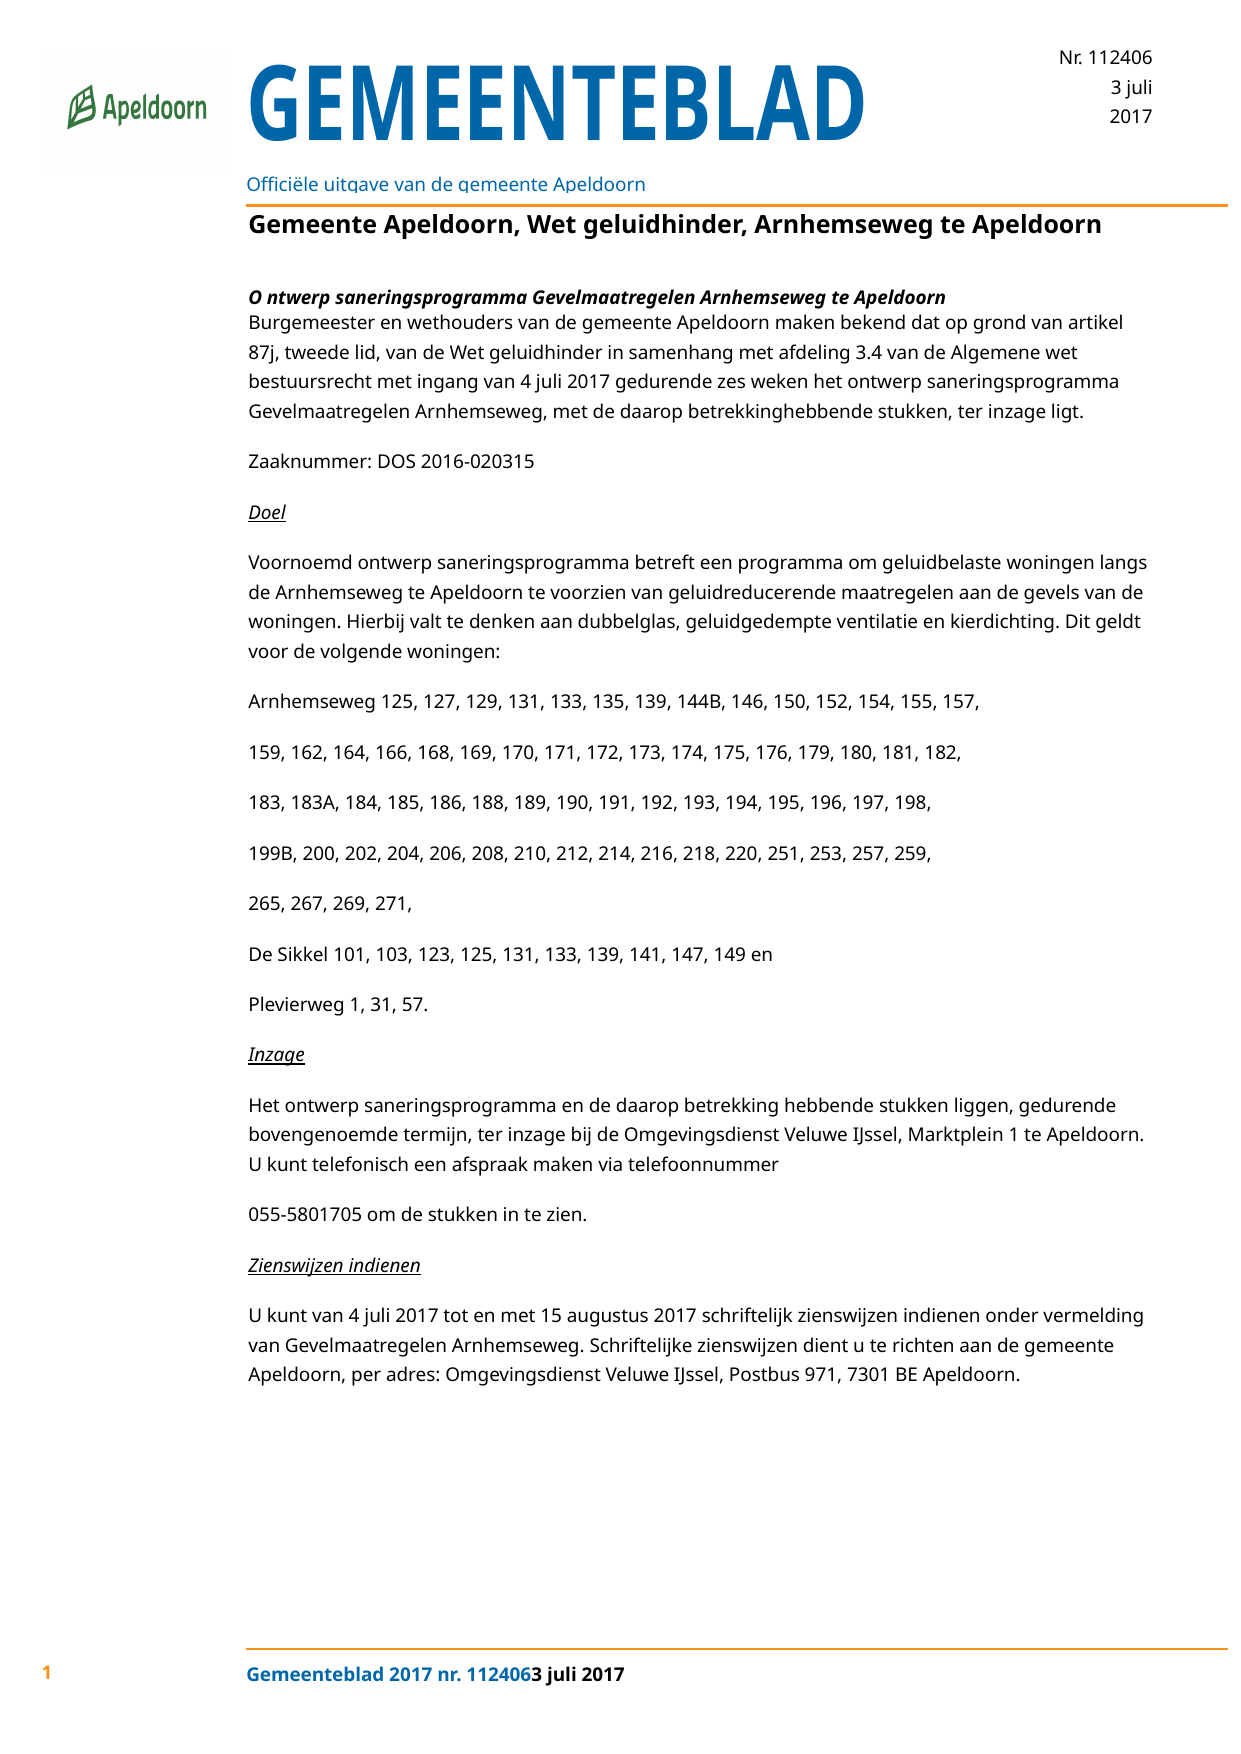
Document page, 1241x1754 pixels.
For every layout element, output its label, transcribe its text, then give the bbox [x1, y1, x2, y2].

text 159, 162, 164, 166, 168, 169, 170, 171, 172, 173, 174, 175, 176, 179, 180, 181, 182, [248, 739, 1152, 765]
text Plevierweg 1, 31, 57. [248, 991, 1152, 1017]
text Zaaknummer: DOS 2016-020315 [248, 449, 1152, 474]
text Voornoemd ontwerp saneringsprogramma betreft een programma om geluidbelaste woningen langs de Arnhemseweg te Apeldoorn te voorzien van geluidreducerende maatregelen aan de gevels van de woningen. Hierbij valt te denken aan dubbelglas, geluidgedempte ventilatie en kierdichting. Dit geldt voor de volgende woningen: [248, 549, 1152, 664]
text O ntwerp saneringsprogramma Gevelmaatregelen Arnhemseweg te Apeldoorn [248, 284, 1152, 309]
text Doel [248, 499, 1152, 525]
text Gemeente Apeldoorn, Wet geluidhinder, Arnhemseweg te Apeldoorn [248, 207, 1152, 241]
text De Sikkel 101, 103, 123, 125, 131, 133, 139, 141, 147, 149 en [248, 941, 1152, 967]
text Inzage [248, 1042, 1152, 1067]
text Arnhemseweg 125, 127, 129, 131, 133, 135, 139, 144B, 146, 150, 152, 154, 155, 157, [248, 689, 1152, 714]
text Het ontwerp saneringsprogramma en de daarop betrekking hebbende stukken liggen, gedurende bovengenoemde termijn, ter inzage bij de Omgevingsdienst Veluwe IJssel, Marktplein 1 te Apeldoorn. U kunt telefonisch een afspraak maken via telefoonnummer [248, 1092, 1152, 1177]
text 265, 267, 269, 271, [248, 890, 1152, 916]
text 183, 183A, 184, 185, 186, 188, 189, 190, 191, 192, 193, 194, 195, 196, 197, 198, [248, 789, 1152, 815]
picture [41, 47, 231, 172]
text Zienswijzen indienen [248, 1252, 1152, 1278]
text 199B, 200, 202, 204, 206, 208, 210, 212, 214, 216, 218, 220, 251, 253, 257, 259, [248, 840, 1152, 866]
text 055-5801705 om de stukken in te zien. [248, 1202, 1152, 1227]
text Burgemeester en wethouders van de gemeente Apeldoorn maken bekend dat op grond van artikel 87j, tweede lid, van de Wet geluidhinder in samenhang met afdeling 3.4 van de Algemene wet bestuursrecht met ingang van 4 juli 2017 gedurende zes weken het ontwerp saneringsprogramma Gevelmaatregelen Arnhemseweg, met de daarop betrekkinghebbende stukken, ter inzage ligt. [248, 309, 1152, 424]
text U kunt van 4 juli 2017 tot en met 15 augustus 2017 schriftelijk zienswijzen indienen onder vermelding van Gevelmaatregelen Arnhemseweg. Schriftelijke zienswijzen dient u te richten aan de gemeente Apeldoorn, per adres: Omgevingsdienst Veluwe IJssel, Postbus 971, 7301 BE Apeldoorn. [248, 1302, 1152, 1387]
